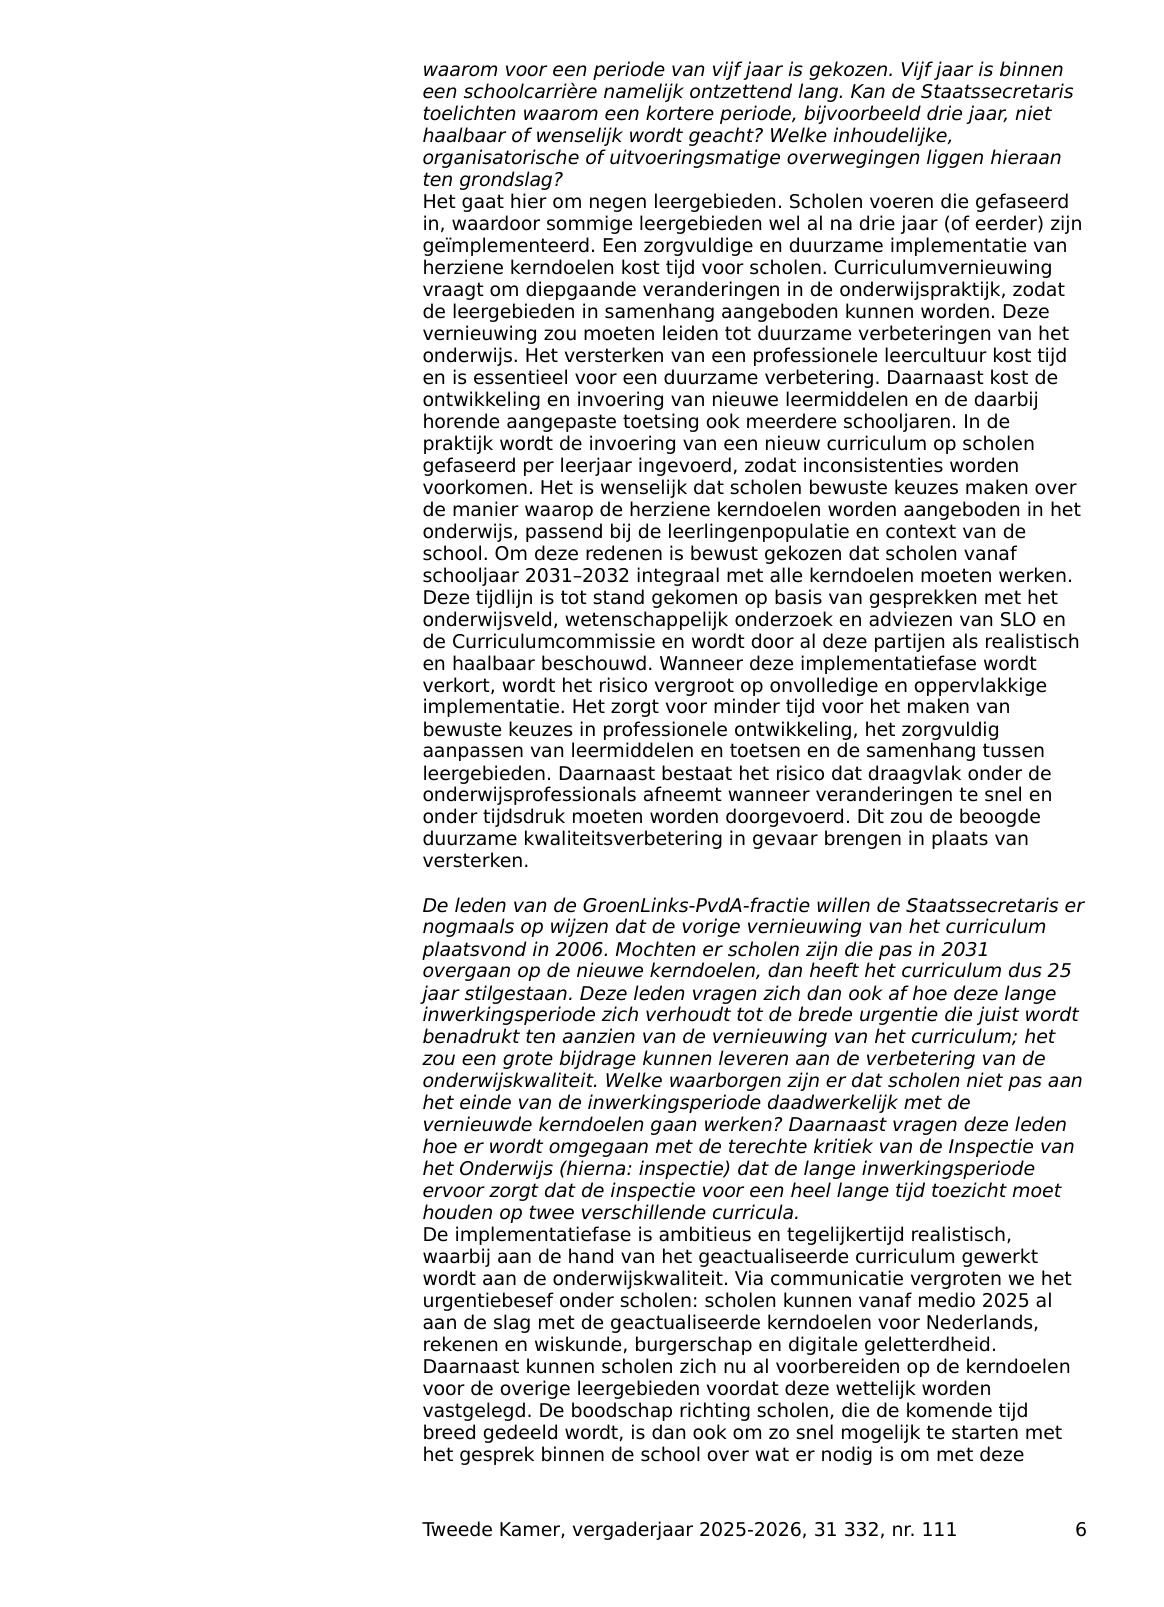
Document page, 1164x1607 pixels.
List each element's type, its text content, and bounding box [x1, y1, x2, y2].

text waarom voor een periode van vijf jaar is gekozen. Vijf jaar is binnen een schoolcarrière namelijk ontzettend lang. Kan de Staatssecretaris toelichten waarom een kortere periode, bijvoorbeeld drie jaar, niet haalbaar of wenselijk wordt geacht? Welke inhoudelijke, organisatorische of uitvoeringsmatige overwegingen liggen hieraan ten grondslag? [422, 59, 1087, 191]
text De leden van de GroenLinks-PvdA-fractie willen de Staatssecretaris er nogmaals op wijzen dat de vorige vernieuwing van het curriculum plaatsvond in 2006. Mochten er scholen zijn die pas in 2031 overgaan op de nieuwe kerndoelen, dan heeft het curriculum dus 25 jaar stilgestaan. Deze leden vragen zich dan ook af hoe deze lange inwerkingsperiode zich verhoudt tot de brede urgentie die juist wordt benadrukt ten aanzien van de vernieuwing van het curriculum; het zou een grote bijdrage kunnen leveren aan de verbetering van de onderwijskwaliteit. Welke waarborgen zijn er dat scholen niet pas aan het einde van de inwerkingsperiode daadwerkelijk met de vernieuwde kerndoelen gaan werken? Daarnaast vragen deze leden hoe er wordt omgegaan met de terechte kritiek van de Inspectie van het Onderwijs (hierna: inspectie) dat de lange inwerkingsperiode ervoor zorgt dat de inspectie voor een heel lange tijd toezicht moet houden op twee verschillende curricula. [422, 894, 1087, 1224]
text Het gaat hier om negen leergebieden. Scholen voeren die gefaseerd in, waardoor sommige leergebieden wel al na drie jaar (of eerder) zijn geïmplementeerd. Een zorgvuldige en duurzame implementatie van herziene kerndoelen kost tijd voor scholen. Curriculumvernieuwing vraagt om diepgaande veranderingen in de onderwijspraktijk, zodat de leergebieden in samenhang aangeboden kunnen worden. Deze vernieuwing zou moeten leiden tot duurzame verbeteringen van het onderwijs. Het versterken van een professionele leercultuur kost tijd en is essentieel voor een duurzame verbetering. Daarnaast kost de ontwikkeling en invoering van nieuwe leermiddelen en de daarbij horende aangepaste toetsing ook meerdere schooljaren. In de praktijk wordt de invoering van een nieuw curriculum op scholen gefaseerd per leerjaar ingevoerd, zodat inconsistenties worden voorkomen. Het is wenselijk dat scholen bewuste keuzes maken over de manier waarop de herziene kerndoelen worden aangeboden in het onderwijs, passend bij de leerlingenpopulatie en context van de school. Om deze redenen is bewust gekozen dat scholen vanaf schooljaar 2031–2032 integraal met alle kerndoelen moeten werken. Deze tijdlijn is tot stand gekomen op basis van gesprekken met het onderwijsveld, wetenschappelijk onderzoek en adviezen van SLO en de Curriculumcommissie en wordt door al deze partijen als realistisch en haalbaar beschouwd. Wanneer deze implementatiefase wordt verkort, wordt het risico vergroot op onvolledige en oppervlakkige implementatie. Het zorgt voor minder tijd voor het maken van bewuste keuzes in professionele ontwikkeling, het zorgvuldig aanpassen van leermiddelen en toetsen en de samenhang tussen leergebieden. Daarnaast bestaat het risico dat draagvlak onder de onderwijsprofessionals afneemt wanneer veranderingen te snel en onder tijdsdruk moeten worden doorgevoerd. Dit zou de beoogde duurzame kwaliteitsverbetering in gevaar brengen in plaats van versterken. [422, 191, 1087, 872]
text De implementatiefase is ambitieus en tegelijkertijd realistisch, waarbij aan de hand van het geactualiseerde curriculum gewerkt wordt aan de onderwijskwaliteit. Via communicatie vergroten we het urgentiebesef onder scholen: scholen kunnen vanaf medio 2025 al aan de slag met de geactualiseerde kerndoelen voor Nederlands, rekenen en wiskunde, burgerschap en digitale geletterdheid. Daarnaast kunnen scholen zich nu al voorbereiden op de kerndoelen voor de overige leergebieden voordat deze wettelijk worden vastgelegd. De boodschap richting scholen, die de komende tijd breed gedeeld wordt, is dan ook om zo snel mogelijk te starten met het gesprek binnen de school over wat er nodig is om met deze [422, 1224, 1087, 1466]
